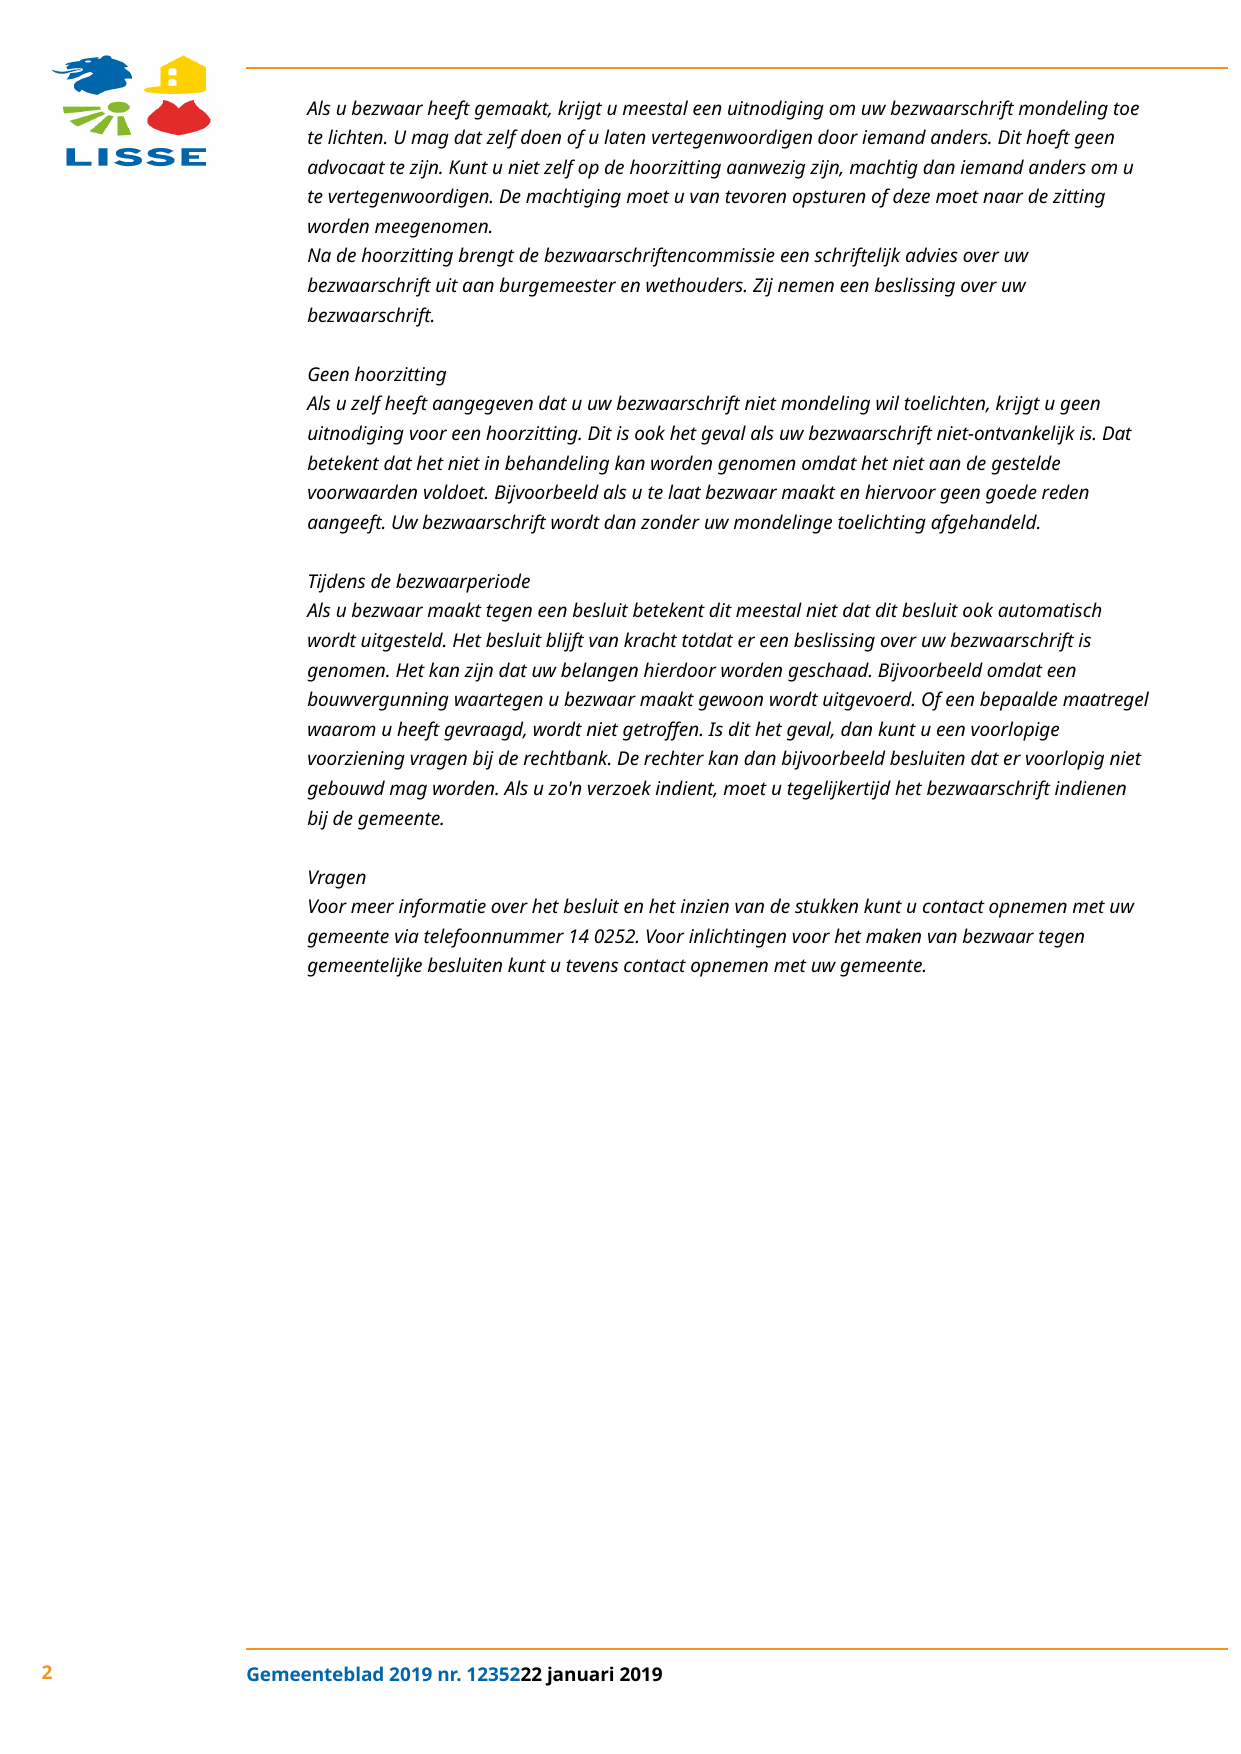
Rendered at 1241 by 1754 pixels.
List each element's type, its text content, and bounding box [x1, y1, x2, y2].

list Vragen [248, 864, 1152, 890]
list Voor meer informatie over het besluit en het inzien van de stukken kunt u contact opnemen met uw gemeente via telefoonnummer 14 0252. Voor inlichtingen voor het maken van bezwaar tegen gemeentelijke besluiten kunt u tevens contact opnemen met uw gemeente. [248, 893, 1152, 978]
list Tijdens de bezwaarperiode [248, 568, 1152, 594]
list Als u zelf heeft aangegeven dat u uw bezwaarschrift niet mondeling wil toelichten, krijgt u geen uitnodiging voor een hoorzitting. Dit is ook het geval als uw bezwaarschrift niet-ontvankelijk is. Dat betekent dat het niet in behandeling kan worden genomen omdat het niet aan de gestelde voorwaarden voldoet. Bijvoorbeeld als u te laat bezwaar maakt en hiervoor geen goede reden aangeeft. Uw bezwaarschrift wordt dan zonder uw mondelinge toelichting afgehandeld. [248, 391, 1152, 535]
list Als u bezwaar maakt tegen een besluit betekent dit meestal niet dat dit besluit ook automatisch wordt uitgesteld. Het besluit blijft van kracht totdat er een beslissing over uw bezwaarschrift is genomen. Het kan zijn dat uw belangen hierdoor worden geschaad. Bijvoorbeeld omdat een bouwvergunning waartegen u bezwaar maakt gewoon wordt uitgevoerd. Of een bepaalde maatregel waarom u heeft gevraagd, wordt niet getroffen. Is dit het geval, dan kunt u een voorlopige voorziening vragen bij de rechtbank. De rechter kan dan bijvoorbeeld besluiten dat er voorlopig niet gebouwd mag worden. Als u zo'n verzoek indient, moet u tegelijkertijd het bezwaarschrift indienen bij de gemeente. [248, 598, 1152, 831]
list Als u bezwaar heeft gemaakt, krijgt u meestal een uitnodiging om uw bezwaarschrift mondeling toe te lichten. U mag dat zelf doen of u laten vertegenwoordigen door iemand anders. Dit hoeft geen advocaat te zijn. Kunt u niet zelf op de hoorzitting aanwezig zijn, machtig dan iemand anders om u te vertegenwoordigen. De machtiging moet u van tevoren opsturen of deze moet naar de zitting worden meegenomen. [248, 95, 1152, 239]
list Na de hoorzitting brengt de bezwaarschriftencommissie een schriftelijk advies over uw bezwaarschrift uit aan burgemeester en wethouders. Zij nemen een beslissing over uw bezwaarschrift. [248, 243, 1152, 328]
list Geen hoorzitting [248, 361, 1152, 387]
picture [41, 47, 231, 172]
